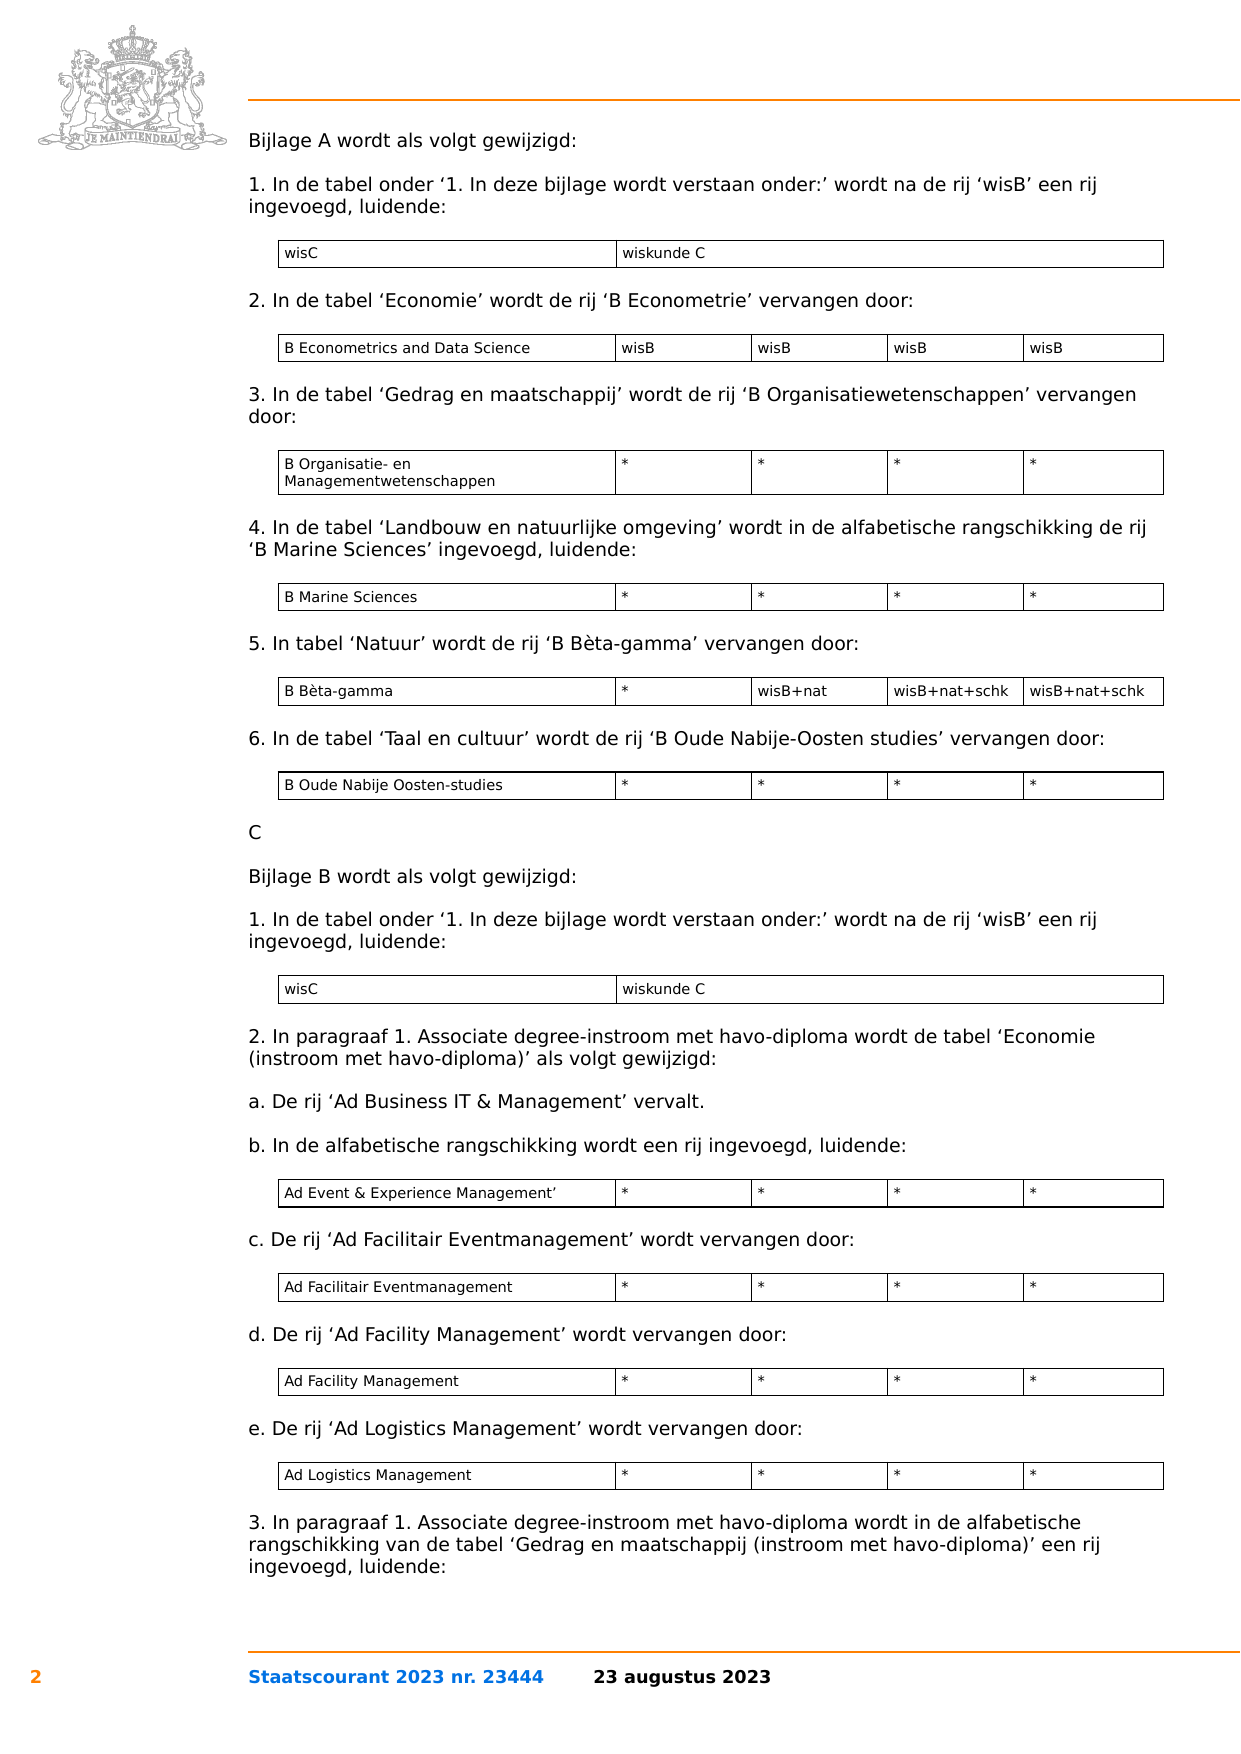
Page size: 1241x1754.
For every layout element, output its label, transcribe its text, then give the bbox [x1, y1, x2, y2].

table_header * [616, 773, 751, 799]
text 3. In paragraaf 1. Associate degree-instroom met havo-diploma wordt in de alfabetische rangschikking van de tabel ‘Gedrag en maatschappij (instroom met havo-diploma)’ een rij ingevoegd, luidende: [248, 1512, 1163, 1578]
table_header wisB [888, 335, 1023, 361]
table_header * [752, 584, 887, 610]
table_header * [752, 1180, 887, 1206]
table_header wisB [1024, 335, 1163, 361]
text Bijlage A wordt als volgt gewijzigd: [248, 130, 1163, 152]
table_header wiskunde C [617, 241, 1163, 267]
text 4. In de tabel ‘Landbouw en natuurlijke omgeving’ wordt in de alfabetische rangschikking de rij ‘B Marine Sciences’ ingevoegd, luidende: [248, 517, 1163, 561]
table_header * [752, 1369, 887, 1395]
table_header * [1024, 1463, 1163, 1489]
table_header * [888, 773, 1023, 799]
text 2. In de tabel ‘Economie’ wordt de rij ‘B Econometrie’ vervangen door: [248, 290, 1163, 312]
table_header * [888, 584, 1023, 610]
table_header * [752, 1463, 887, 1489]
text c. De rij ‘Ad Facilitair Eventmanagement’ wordt vervangen door: [248, 1229, 1163, 1251]
table_header * [1024, 584, 1163, 610]
table_header B Marine Sciences [279, 584, 615, 610]
table_header * [1024, 1180, 1163, 1206]
table_header * [752, 1274, 887, 1301]
table_header * [616, 678, 751, 704]
table_header wisB [752, 335, 887, 361]
table_header wisB+nat+schk [1024, 678, 1163, 704]
text e. De rij ‘Ad Logistics Management’ wordt vervangen door: [248, 1418, 1163, 1440]
text 1. In de tabel onder ‘1. In deze bijlage wordt verstaan onder:’ wordt na de rij ‘wisB’ een rij ingevoegd, luidende: [248, 909, 1163, 953]
table_header * [752, 773, 887, 799]
table_header Ad Facility Management [279, 1369, 615, 1395]
text d. De rij ‘Ad Facility Management’ wordt vervangen door: [248, 1323, 1163, 1346]
table_header * [888, 451, 1023, 494]
table_header * [1024, 773, 1163, 799]
table_header B Oude Nabije Oosten-studies [279, 773, 615, 799]
text a. De rij ‘Ad Business IT & Management’ vervalt. [248, 1091, 1163, 1113]
text Bijlage B wordt als volgt gewijzigd: [248, 866, 1163, 887]
table_header wisB [616, 335, 751, 361]
table_header B Bèta-gamma [279, 678, 615, 704]
table_header Ad Facilitair Eventmanagement [279, 1274, 615, 1301]
table_header * [1024, 451, 1163, 494]
text 5. In tabel ‘Natuur’ wordt de rij ‘B Bèta-gamma’ vervangen door: [248, 633, 1163, 655]
table_header * [616, 1274, 751, 1301]
table_header * [1024, 1274, 1163, 1301]
table_header * [888, 1180, 1023, 1206]
text 6. In de tabel ‘Taal en cultuur’ wordt de rij ‘B Oude Nabije-Oosten studies’ vervangen door: [248, 727, 1163, 749]
table_header wisC [279, 976, 616, 1003]
table_header Ad Logistics Management [279, 1463, 615, 1489]
picture [38, 25, 227, 150]
table_header wiskunde C [617, 976, 1163, 1003]
table_header * [752, 451, 887, 494]
table_header wisB+nat [752, 678, 887, 704]
table_header * [616, 1180, 751, 1206]
table_header * [1024, 1369, 1163, 1395]
table_header B Econometrics and Data Science [279, 335, 615, 361]
text 1. In de tabel onder ‘1. In deze bijlage wordt verstaan onder:’ wordt na de rij ‘wisB’ een rij ingevoegd, luidende: [248, 174, 1163, 218]
table_header Ad Event & Experience Management’ [279, 1180, 615, 1206]
table_header * [616, 584, 751, 610]
text 2. In paragraaf 1. Associate degree-instroom met havo-diploma wordt de tabel ‘Economie (instroom met havo-diploma)’ als volgt gewijzigd: [248, 1026, 1163, 1069]
text 3. In de tabel ‘Gedrag en maatschappij’ wordt de rij ‘B Organisatiewetenschappen’ vervangen door: [248, 384, 1163, 428]
table_header * [888, 1463, 1023, 1489]
table_header * [616, 451, 751, 494]
table_header * [888, 1274, 1023, 1301]
table_header * [616, 1463, 751, 1489]
table_header B Organisatie- en Managementwetenschappen [279, 451, 615, 494]
table_header * [888, 1369, 1023, 1395]
table_header wisC [279, 241, 616, 267]
text b. In de alfabetische rangschikking wordt een rij ingevoegd, luidende: [248, 1135, 1163, 1157]
text C [248, 822, 1163, 844]
table_header wisB+nat+schk [888, 678, 1023, 704]
table_header * [616, 1369, 751, 1395]
